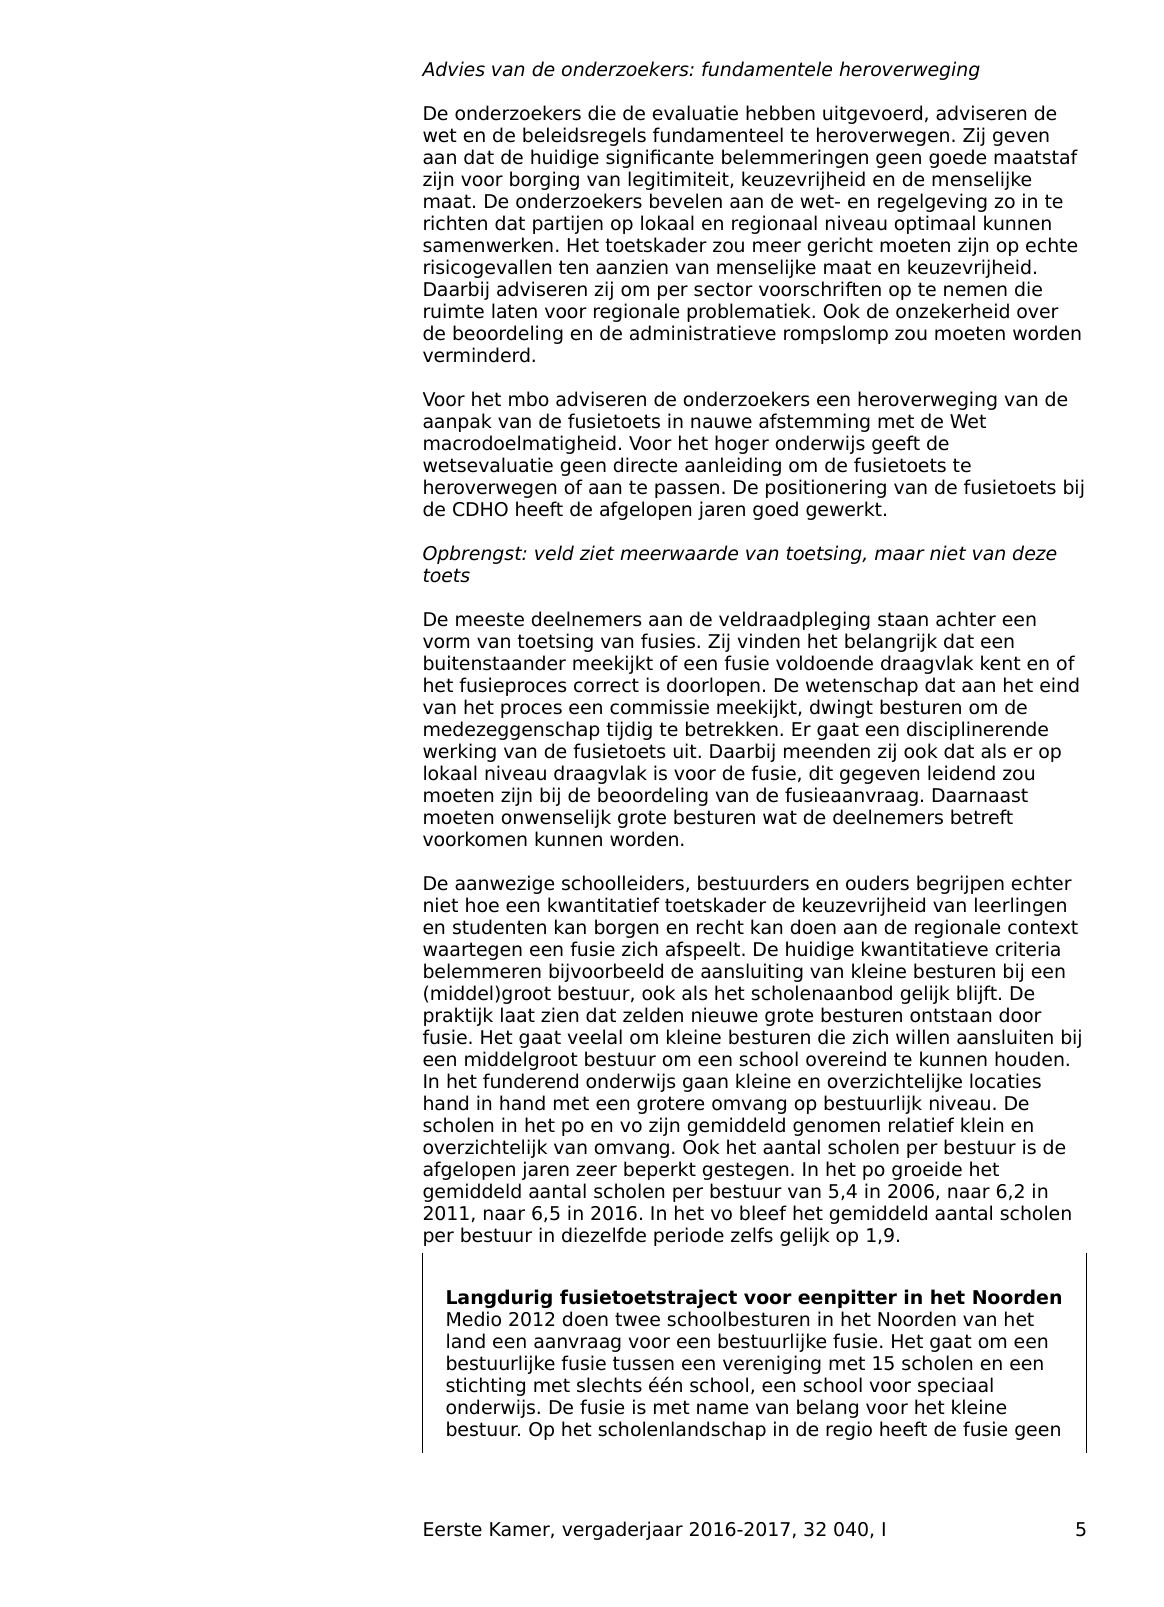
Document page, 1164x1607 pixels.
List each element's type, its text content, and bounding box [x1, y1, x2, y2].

table_header Langdurig fusietoetstraject voor eenpitter in het Noorden Medio 2012 doen twee schoolbesturen in het Noorden van het land een aanvraag voor een bestuurlijke fusie. Het gaat om een bestuurlijke fusie tussen een vereniging met 15 scholen en een stichting met slechts één school, een school voor speciaal onderwijs. De fusie is met name van belang voor het kleine bestuur. Op het scholenlandschap in de regio heeft de fusie geen [423, 1253, 1086, 1452]
text Voor het mbo adviseren de onderzoekers een heroverweging van de aanpak van de fusietoets in nauwe afstemming met de Wet macrodoelmatigheid. Voor het hoger onderwijs geeft de wetsevaluatie geen directe aanleiding om de fusietoets te heroverwegen of aan te passen. De positionering van de fusietoets bij de CDHO heeft de afgelopen jaren goed gewerkt. [422, 389, 1087, 521]
text De meeste deelnemers aan de veldraadpleging staan achter een vorm van toetsing van fusies. Zij vinden het belangrijk dat een buitenstaander meekijkt of een fusie voldoende draagvlak kent en of het fusieproces correct is doorlopen. De wetenschap dat aan het eind van het proces een commissie meekijkt, dwingt besturen om de medezeggenschap tijdig te betrekken. Er gaat een disciplinerende werking van de fusietoets uit. Daarbij meenden zij ook dat als er op lokaal niveau draagvlak is voor de fusie, dit gegeven leidend zou moeten zijn bij de beoordeling van de fusieaanvraag. Daarnaast moeten onwenselijk grote besturen wat de deelnemers betreft voorkomen kunnen worden. [422, 609, 1087, 851]
subtitle Opbrengst: veld ziet meerwaarde van toetsing, maar niet van deze toets [422, 543, 1087, 587]
text De aanwezige schoolleiders, bestuurders en ouders begrijpen echter niet hoe een kwantitatief toetskader de keuzevrijheid van leerlingen en studenten kan borgen en recht kan doen aan de regionale context waartegen een fusie zich afspeelt. De huidige kwantitatieve criteria belemmeren bijvoorbeeld de aansluiting van kleine besturen bij een (middel)groot bestuur, ook als het scholenaanbod gelijk blijft. De praktijk laat zien dat zelden nieuwe grote besturen ontstaan door fusie. Het gaat veelal om kleine besturen die zich willen aansluiten bij een middelgroot bestuur om een school overeind te kunnen houden. In het funderend onderwijs gaan kleine en overzichtelijke locaties hand in hand met een grotere omvang op bestuurlijk niveau. De scholen in het po en vo zijn gemiddeld genomen relatief klein en overzichtelijk van omvang. Ook het aantal scholen per bestuur is de afgelopen jaren zeer beperkt gestegen. In het po groeide het gemiddeld aantal scholen per bestuur van 5,4 in 2006, naar 6,2 in 2011, naar 6,5 in 2016. In het vo bleef het gemiddeld aantal scholen per bestuur in diezelfde periode zelfs gelijk op 1,9. [422, 873, 1087, 1247]
subtitle Advies van de onderzoekers: fundamentele heroverweging [422, 59, 1087, 81]
text De onderzoekers die de evaluatie hebben uitgevoerd, adviseren de wet en de beleidsregels fundamenteel te heroverwegen. Zij geven aan dat de huidige significante belemmeringen geen goede maatstaf zijn voor borging van legitimiteit, keuzevrijheid en de menselijke maat. De onderzoekers bevelen aan de wet- en regelgeving zo in te richten dat partijen op lokaal en regionaal niveau optimaal kunnen samenwerken. Het toetskader zou meer gericht moeten zijn op echte risicogevallen ten aanzien van menselijke maat en keuzevrijheid. Daarbij adviseren zij om per sector voorschriften op te nemen die ruimte laten voor regionale problematiek. Ook de onzekerheid over de beoordeling en de administratieve rompslomp zou moeten worden verminderd. [422, 103, 1087, 367]
